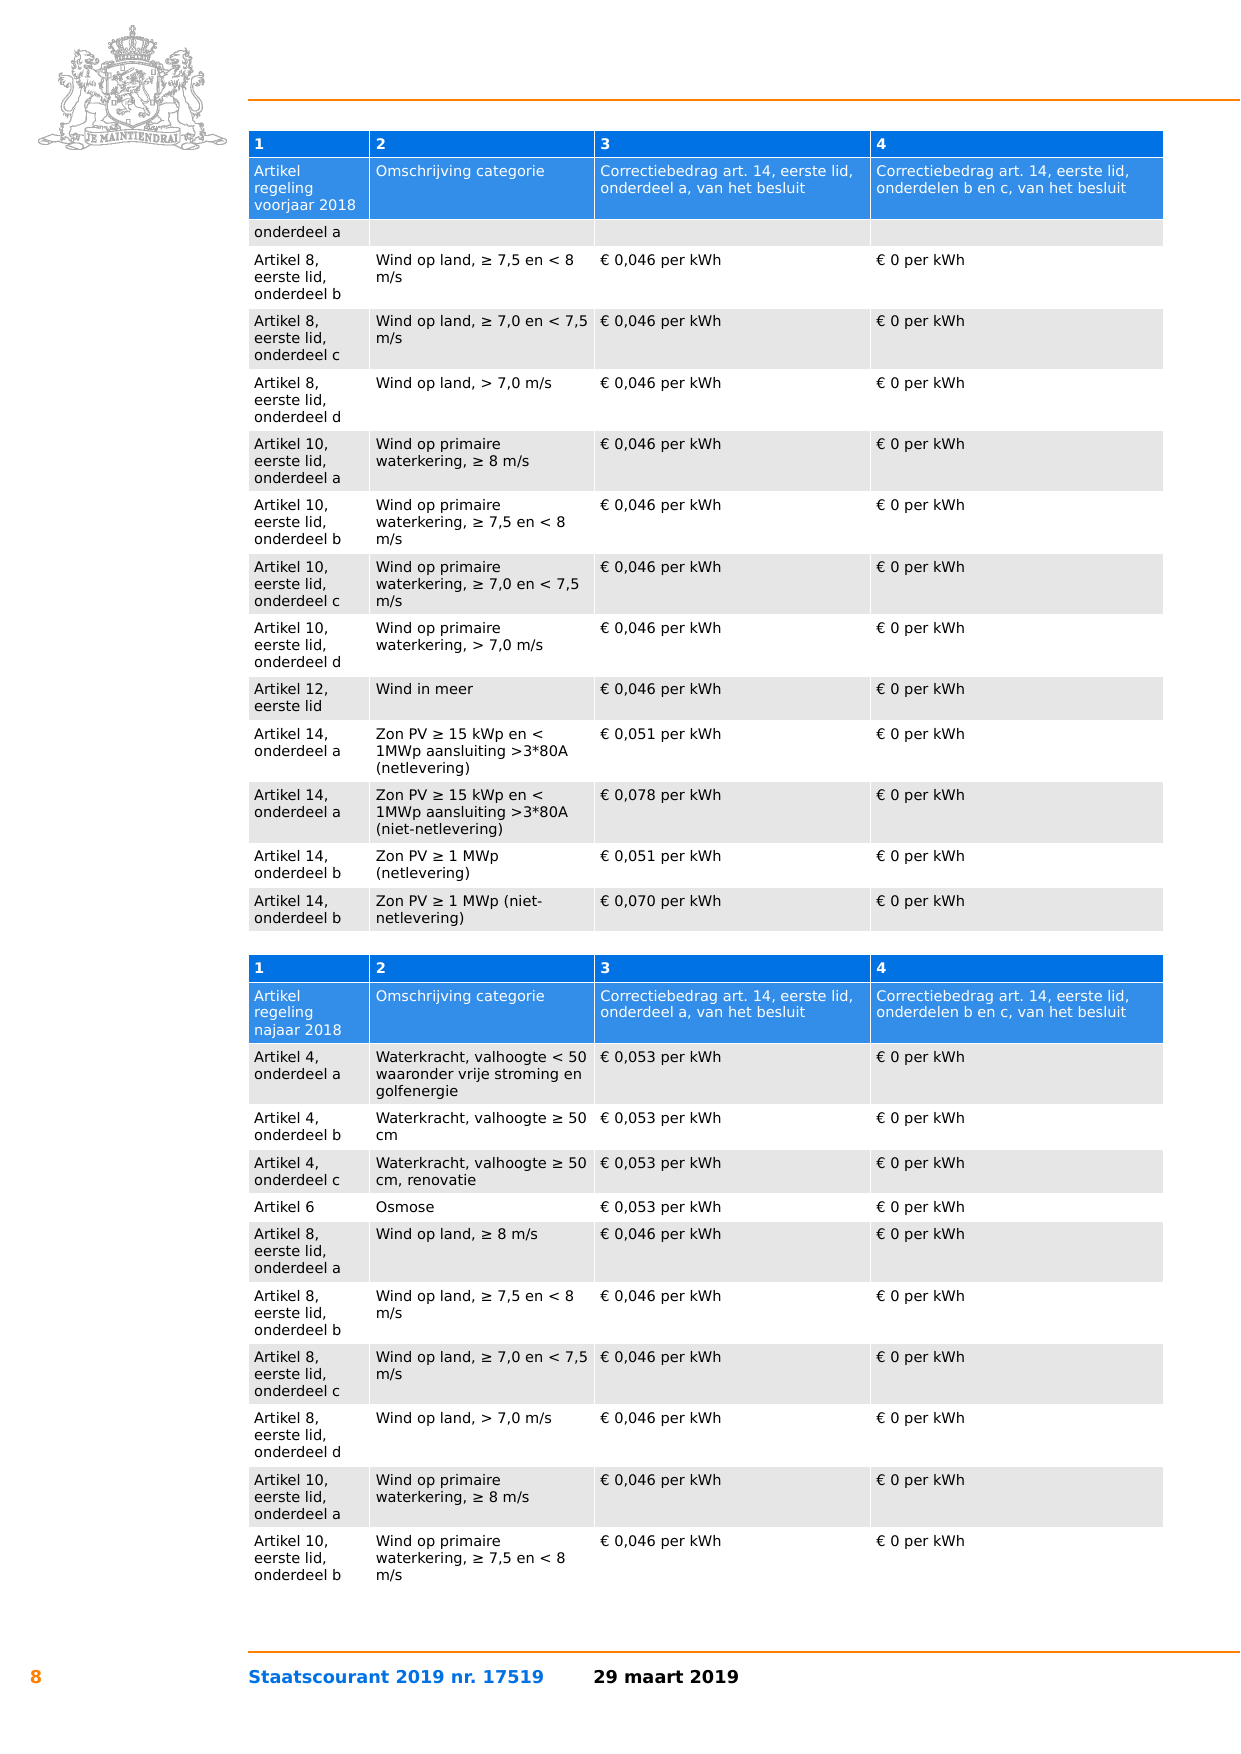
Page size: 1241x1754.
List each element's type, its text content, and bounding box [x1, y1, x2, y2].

table_cell Artikel 10, eerste lid, onderdeel b [249, 1528, 369, 1589]
table_cell Artikel 6 [249, 1194, 369, 1221]
table_cell € 0,070 per kWh [595, 888, 870, 931]
table_cell Wind op land, > 7,0 m/s [370, 1406, 594, 1466]
table_cell Omschrijving categorie [370, 158, 594, 219]
table_cell Waterkracht, valhoogte ≥ 50 cm, renovatie [370, 1150, 594, 1193]
table_cell € 0 per kWh [871, 782, 1163, 843]
table_cell € 0,046 per kWh [595, 615, 870, 676]
table_cell Wind op primaire waterkering, ≥ 8 m/s [370, 431, 594, 491]
table_cell € 0,046 per kWh [595, 493, 870, 553]
table_cell [370, 220, 594, 246]
table_cell Wind op land, ≥ 7,5 en < 8 m/s [370, 247, 594, 307]
table_cell € 0,046 per kWh [595, 370, 870, 430]
table_cell Wind op land, ≥ 7,5 en < 8 m/s [370, 1283, 594, 1343]
table_cell onderdeel a [249, 220, 369, 246]
table_cell Zon PV ≥ 15 kWp en < 1MWp aansluiting >3*80A (niet-netlevering) [370, 782, 594, 843]
table_cell € 0 per kWh [871, 370, 1163, 430]
table_header 4 [871, 131, 1163, 157]
table_cell € 0 per kWh [871, 844, 1163, 887]
table_cell Artikel 4, onderdeel a [249, 1044, 369, 1104]
table_cell Artikel 14, onderdeel a [249, 721, 369, 781]
table_cell Artikel 8, eerste lid, onderdeel b [249, 1283, 369, 1343]
table_cell Wind op land, ≥ 8 m/s [370, 1222, 594, 1282]
table_cell Correctiebedrag art. 14, eerste lid, onderdeel a, van het besluit [595, 983, 870, 1043]
table_cell € 0,078 per kWh [595, 782, 870, 843]
table_cell Wind op primaire waterkering, > 7,0 m/s [370, 615, 594, 676]
table_cell Correctiebedrag art. 14, eerste lid, onderdelen b en c, van het besluit [871, 983, 1163, 1043]
table_header 4 [871, 955, 1163, 982]
table_cell Zon PV ≥ 1 MWp (niet-netlevering) [370, 888, 594, 931]
table_cell € 0,051 per kWh [595, 721, 870, 781]
table_cell Artikel 8, eerste lid, onderdeel c [249, 309, 369, 369]
table_cell € 0 per kWh [871, 677, 1163, 720]
table_cell Waterkracht, valhoogte < 50 waaronder vrije stroming en golfenergie [370, 1044, 594, 1104]
table_cell Wind in meer [370, 677, 594, 720]
table_header 1 [249, 955, 369, 982]
table_cell Omschrijving categorie [370, 983, 594, 1043]
table_cell Wind op primaire waterkering, ≥ 8 m/s [370, 1467, 594, 1527]
table_cell Wind op primaire waterkering, ≥ 7,5 en < 8 m/s [370, 1528, 594, 1589]
table_cell Zon PV ≥ 1 MWp (netlevering) [370, 844, 594, 887]
table_header 2 [370, 955, 594, 982]
table_cell Waterkracht, valhoogte ≥ 50 cm [370, 1105, 594, 1149]
table_header 3 [595, 131, 870, 157]
table_cell € 0,046 per kWh [595, 554, 870, 614]
table_cell € 0 per kWh [871, 1344, 1163, 1404]
table_cell € 0 per kWh [871, 309, 1163, 369]
table_cell € 0 per kWh [871, 554, 1163, 614]
table_cell € 0 per kWh [871, 1105, 1163, 1149]
table_cell Correctiebedrag art. 14, eerste lid, onderdeel a, van het besluit [595, 158, 870, 219]
table_header 1 [249, 131, 369, 157]
table_cell € 0 per kWh [871, 1194, 1163, 1221]
table_cell € 0 per kWh [871, 1406, 1163, 1466]
table_cell € 0,046 per kWh [595, 1344, 870, 1404]
table_cell Correctiebedrag art. 14, eerste lid, onderdelen b en c, van het besluit [871, 158, 1163, 219]
table_cell € 0,046 per kWh [595, 1467, 870, 1527]
table_cell [595, 220, 870, 246]
table_cell Artikel 14, onderdeel b [249, 844, 369, 887]
table_cell Artikel regeling najaar 2018 [249, 983, 369, 1043]
table_cell € 0 per kWh [871, 615, 1163, 676]
table_header 3 [595, 955, 870, 982]
table_cell € 0 per kWh [871, 1150, 1163, 1193]
table_cell Artikel 4, onderdeel b [249, 1105, 369, 1149]
table_cell Artikel 10, eerste lid, onderdeel a [249, 1467, 369, 1527]
table_cell Artikel 10, eerste lid, onderdeel c [249, 554, 369, 614]
table_cell € 0,046 per kWh [595, 677, 870, 720]
table_cell € 0,051 per kWh [595, 844, 870, 887]
table_cell Artikel 8, eerste lid, onderdeel a [249, 1222, 369, 1282]
table_cell Artikel 10, eerste lid, onderdeel b [249, 493, 369, 553]
table_header 2 [370, 131, 594, 157]
table_cell € 0,053 per kWh [595, 1105, 870, 1149]
table_cell € 0,046 per kWh [595, 1528, 870, 1589]
table_cell € 0,046 per kWh [595, 431, 870, 491]
table_cell € 0 per kWh [871, 1467, 1163, 1527]
table_cell Artikel 12, eerste lid [249, 677, 369, 720]
table_cell Artikel 8, eerste lid, onderdeel c [249, 1344, 369, 1404]
table_cell Wind op land, ≥ 7,0 en < 7,5 m/s [370, 309, 594, 369]
table_cell € 0 per kWh [871, 493, 1163, 553]
table_cell Wind op primaire waterkering, ≥ 7,5 en < 8 m/s [370, 493, 594, 553]
table_cell € 0,046 per kWh [595, 1222, 870, 1282]
table_cell € 0 per kWh [871, 1044, 1163, 1104]
table_cell Artikel 8, eerste lid, onderdeel d [249, 1406, 369, 1466]
table_cell € 0 per kWh [871, 1528, 1163, 1589]
table_cell Artikel 4, onderdeel c [249, 1150, 369, 1193]
table_cell [871, 220, 1163, 246]
table_cell € 0 per kWh [871, 1283, 1163, 1343]
table_cell Osmose [370, 1194, 594, 1221]
table_cell € 0 per kWh [871, 247, 1163, 307]
table_cell € 0,053 per kWh [595, 1194, 870, 1221]
picture [38, 25, 227, 150]
table_cell € 0 per kWh [871, 888, 1163, 931]
table_cell Artikel 14, onderdeel b [249, 888, 369, 931]
table_cell € 0 per kWh [871, 1222, 1163, 1282]
table_cell Artikel 8, eerste lid, onderdeel b [249, 247, 369, 307]
table_cell Wind op land, > 7,0 m/s [370, 370, 594, 430]
table_cell € 0,046 per kWh [595, 309, 870, 369]
table_cell € 0,046 per kWh [595, 1283, 870, 1343]
table_cell Artikel 8, eerste lid, onderdeel d [249, 370, 369, 430]
table_cell € 0 per kWh [871, 431, 1163, 491]
table_cell Wind op land, ≥ 7,0 en < 7,5 m/s [370, 1344, 594, 1404]
table_cell € 0,046 per kWh [595, 247, 870, 307]
table_cell € 0,046 per kWh [595, 1406, 870, 1466]
table_cell Artikel 10, eerste lid, onderdeel d [249, 615, 369, 676]
table_cell Artikel 14, onderdeel a [249, 782, 369, 843]
table_cell € 0,053 per kWh [595, 1044, 870, 1104]
table_cell € 0,053 per kWh [595, 1150, 870, 1193]
table_cell Artikel 10, eerste lid, onderdeel a [249, 431, 369, 491]
table_cell Wind op primaire waterkering, ≥ 7,0 en < 7,5 m/s [370, 554, 594, 614]
table_cell Artikel regeling voorjaar 2018 [249, 158, 369, 219]
table_cell Zon PV ≥ 15 kWp en < 1MWp aansluiting >3*80A (netlevering) [370, 721, 594, 781]
table_cell € 0 per kWh [871, 721, 1163, 781]
